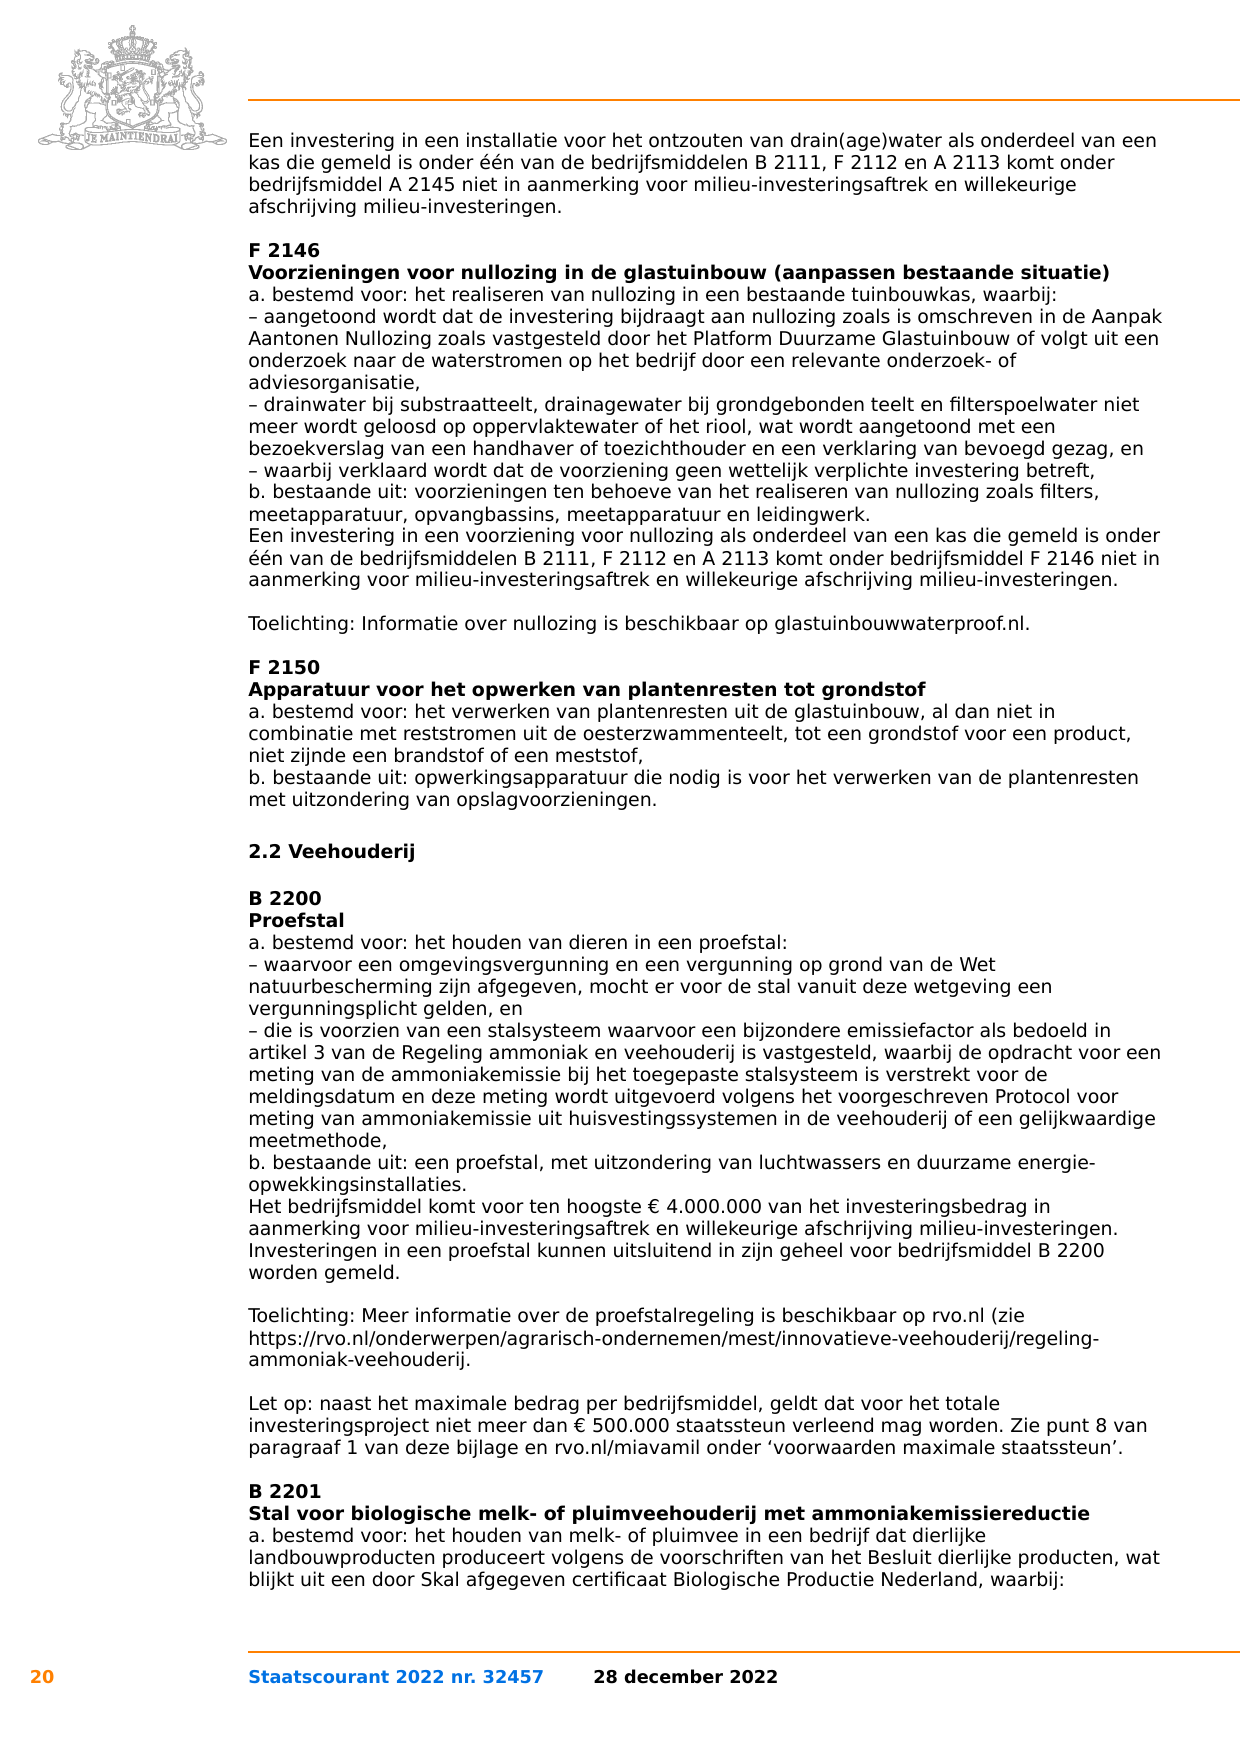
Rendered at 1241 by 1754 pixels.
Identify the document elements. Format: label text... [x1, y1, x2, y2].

text a. bestemd voor: het houden van melk- of pluimvee in een bedrijf dat dierlijke landbouwproducten produceert volgens de voorschriften van het Besluit dierlijke producten, wat blijkt uit een door Skal afgegeven certificaat Biologische Productie Nederland, waarbij: [248, 1525, 1163, 1591]
text Stal voor biologische melk- of pluimveehouderij met ammoniakemissiereductie [248, 1503, 1163, 1525]
text Voorzieningen voor nullozing in de glastuinbouw (aanpassen bestaande situatie) [248, 262, 1163, 284]
text a. bestemd voor: het verwerken van plantenresten uit de glastuinbouw, al dan niet in combinatie met reststromen uit de oesterzwammenteelt, tot een grondstof voor een product, niet zijnde een brandstof of een meststof, [248, 701, 1163, 767]
text – aangetoond wordt dat de investering bijdraagt aan nullozing zoals is omschreven in de Aanpak Aantonen Nullozing zoals vastgesteld door het Platform Duurzame Glastuinbouw of volgt uit een onderzoek naar de waterstromen op het bedrijf door een relevante onderzoek- of adviesorganisatie, [248, 306, 1163, 393]
text F 2146 [248, 240, 1163, 262]
text – drainwater bij substraatteelt, drainagewater bij grondgebonden teelt en filterspoelwater niet meer wordt geloosd op oppervlaktewater of het riool, wat wordt aangetoond met een bezoekverslag van een handhaver of toezichthouder en een verklaring van bevoegd gezag, en [248, 393, 1163, 459]
text Het bedrijfsmiddel komt voor ten hoogste € 4.000.000 van het investeringsbedrag in aanmerking voor milieu-investeringsaftrek en willekeurige afschrijving milieu-investeringen. Investeringen in een proefstal kunnen uitsluitend in zijn geheel voor bedrijfsmiddel B 2200 worden gemeld. [248, 1196, 1163, 1283]
text a. bestemd voor: het houden van dieren in een proefstal: [248, 932, 1163, 954]
text b. bestaande uit: voorzieningen ten behoeve van het realiseren van nullozing zoals filters, meetapparatuur, opvangbassins, meetapparatuur en leidingwerk. [248, 481, 1163, 525]
text Een investering in een voorziening voor nullozing als onderdeel van een kas die gemeld is onder één van de bedrijfsmiddelen B 2111, F 2112 en A 2113 komt onder bedrijfsmiddel F 2146 niet in aanmerking voor milieu-investeringsaftrek en willekeurige afschrijving milieu-investeringen. [248, 525, 1163, 591]
text Een investering in een installatie voor het ontzouten van drain(age)water als onderdeel van een kas die gemeld is onder één van de bedrijfsmiddelen B 2111, F 2112 en A 2113 komt onder bedrijfsmiddel A 2145 niet in aanmerking voor milieu-investeringsaftrek en willekeurige afschrijving milieu-investeringen. [248, 130, 1163, 218]
text Proefstal [248, 910, 1163, 932]
text Let op: naast het maximale bedrag per bedrijfsmiddel, geldt dat voor het totale investeringsproject niet meer dan € 500.000 staatssteun verleend mag worden. Zie punt 8 van paragraaf 1 van deze bijlage en rvo.nl/miavamil onder ‘voorwaarden maximale staatssteun’. [248, 1393, 1163, 1459]
text b. bestaande uit: een proefstal, met uitzondering van luchtwassers en duurzame energie-opwekkingsinstallaties. [248, 1152, 1163, 1196]
text Toelichting: Informatie over nullozing is beschikbaar op glastuinbouwwaterproof.nl. [248, 613, 1163, 635]
text B 2201 [248, 1481, 1163, 1503]
text Apparatuur voor het opwerken van plantenresten tot grondstof [248, 679, 1163, 701]
text Toelichting: Meer informatie over de proefstalregeling is beschikbaar op rvo.nl (zie https://rvo.nl/onderwerpen/agrarisch-ondernemen/mest/innovatieve-veehouderij/regeling-ammoniak-veehouderij. [248, 1305, 1163, 1371]
text – waarvoor een omgevingsvergunning en een vergunning op grond van de Wet natuurbescherming zijn afgegeven, mocht er voor de stal vanuit deze wetgeving een vergunningsplicht gelden, en [248, 954, 1163, 1020]
picture [38, 25, 227, 150]
subtitle 2.2 Veehouderij [248, 841, 1163, 863]
text F 2150 [248, 657, 1163, 679]
text B 2200 [248, 888, 1163, 910]
text b. bestaande uit: opwerkingsapparatuur die nodig is voor het verwerken van de plantenresten met uitzondering van opslagvoorzieningen. [248, 767, 1163, 811]
text – die is voorzien van een stalsysteem waarvoor een bijzondere emissiefactor als bedoeld in artikel 3 van de Regeling ammoniak en veehouderij is vastgesteld, waarbij de opdracht voor een meting van de ammoniakemissie bij het toegepaste stalsysteem is verstrekt voor de meldingsdatum en deze meting wordt uitgevoerd volgens het voorgeschreven Protocol voor meting van ammoniakemissie uit huisvestingssystemen in de veehouderij of een gelijkwaardige meetmethode, [248, 1020, 1163, 1152]
text a. bestemd voor: het realiseren van nullozing in een bestaande tuinbouwkas, waarbij: [248, 284, 1163, 306]
text – waarbij verklaard wordt dat de voorziening geen wettelijk verplichte investering betreft, [248, 459, 1163, 481]
